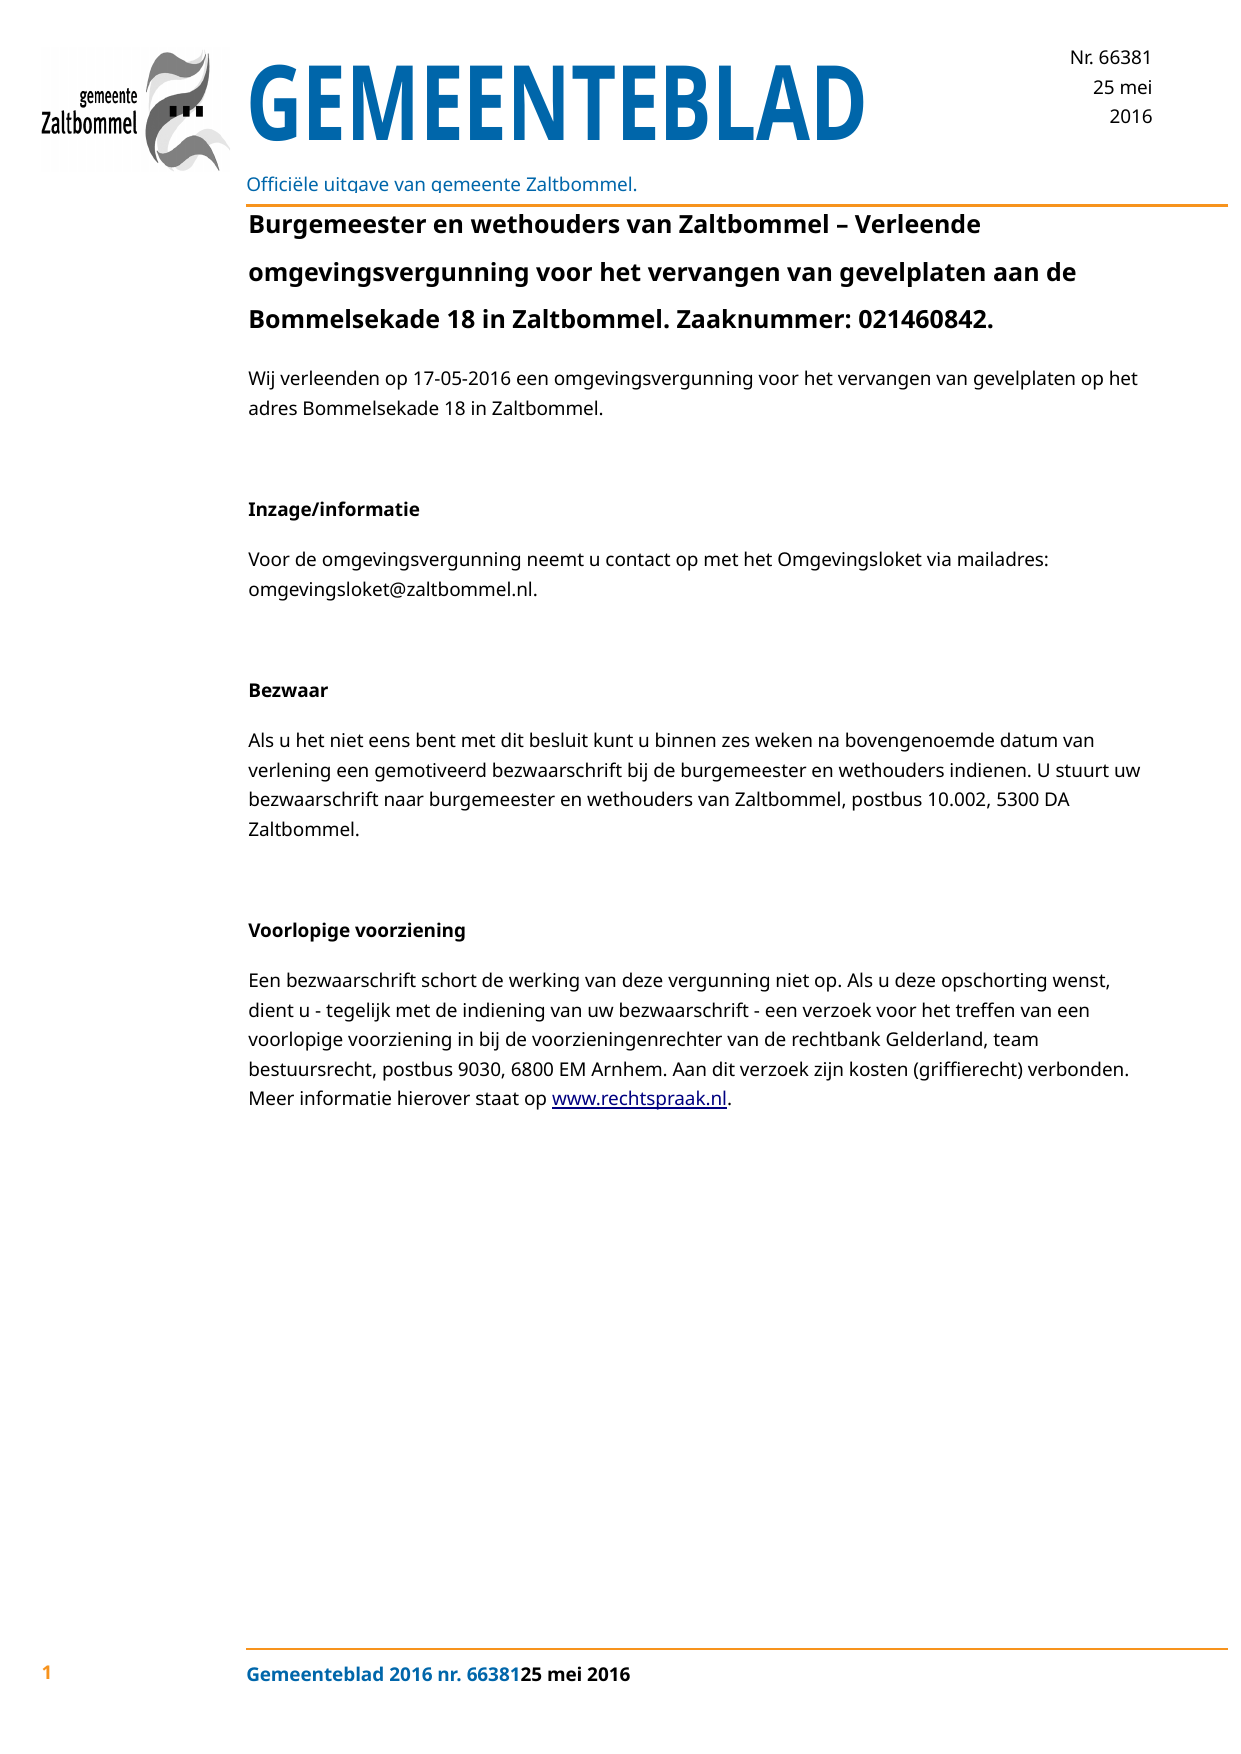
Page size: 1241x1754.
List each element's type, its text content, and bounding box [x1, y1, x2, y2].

picture [41, 47, 231, 172]
text Inzage/informatie [248, 496, 1152, 522]
text Als u het niet eens bent met dit besluit kunt u binnen zes weken na bovengenoemde datum van verlening een gemotiveerd bezwaarschrift bij de burgemeester en wethouders indienen. U stuurt uw bezwaarschrift naar burgemeester en wethouders van Zaltbommel, postbus 10.002, 5300 DA Zaltbommel. [248, 727, 1152, 842]
text Burgemeester en wethouders van Zaltbommel – Verleende omgevingsvergunning voor het vervangen van gevelplaten aan de Bommelsekade 18 in Zaltbommel. Zaaknummer: 021460842. [248, 207, 1152, 336]
text Bezwaar [248, 677, 1152, 702]
text Voor de omgevingsvergunning neemt u contact op met het Omgevingsloket via mailadres: omgevingsloket@zaltbommel.nl. [248, 546, 1152, 602]
text Voorlopige voorziening [248, 917, 1152, 942]
text Een bezwaarschrift schort de werking van deze vergunning niet op. Als u deze opschorting wenst, dient u - tegelijk met de indiening van uw bezwaarschrift - een verzoek voor het treffen van een voorlopige voorziening in bij de voorzieningenrechter van de rechtbank Gelderland, team bestuursrecht, postbus 9030, 6800 EM Arnhem. Aan dit verzoek zijn kosten (griffierecht) verbonden. Meer informatie hierover staat op www.rechtspraak.nl. [248, 967, 1152, 1111]
text Wij verleenden op 17-05-2016 een omgevingsvergunning voor het vervangen van gevelplaten op het adres Bommelsekade 18 in Zaltbommel. [248, 366, 1152, 421]
